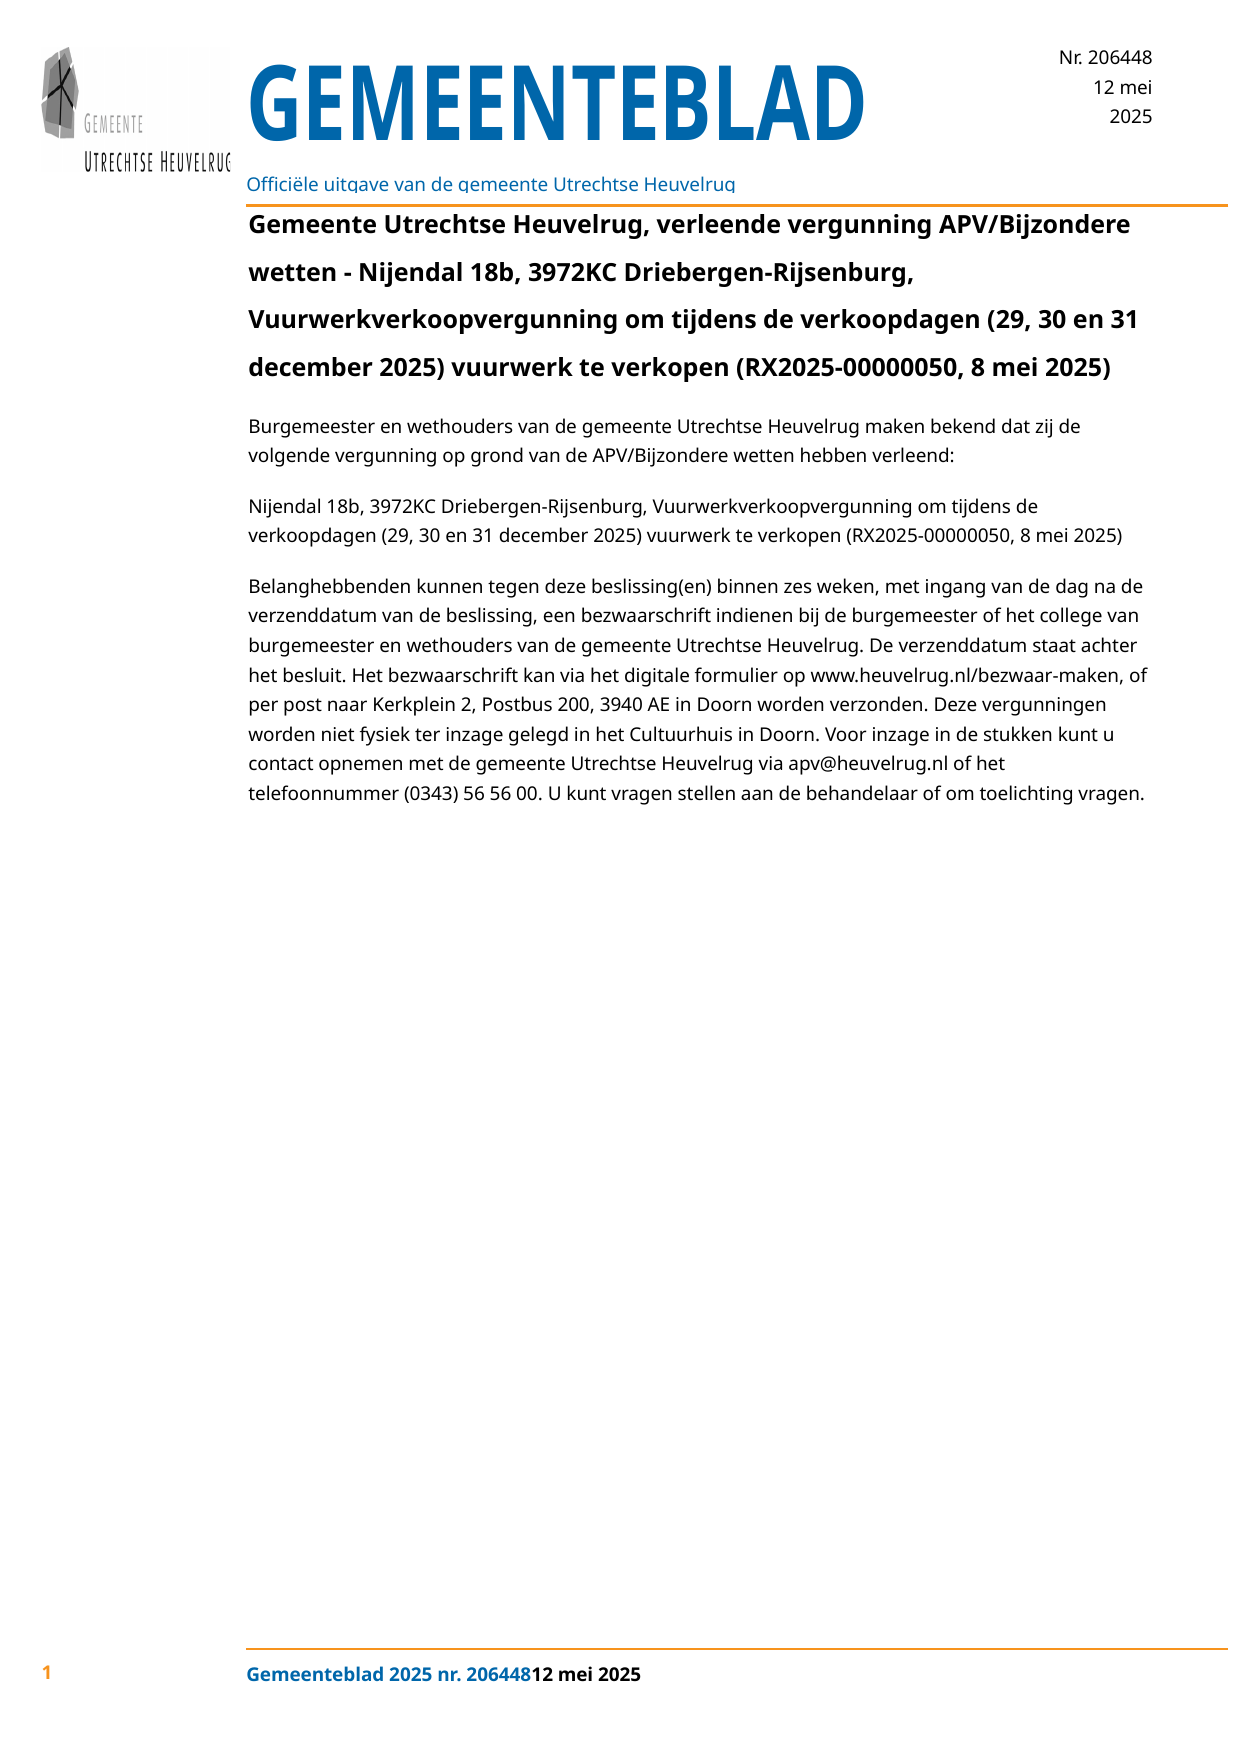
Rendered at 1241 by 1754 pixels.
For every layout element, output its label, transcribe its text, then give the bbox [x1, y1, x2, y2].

text Belanghebbenden kunnen tegen deze beslissing(en) binnen zes weken, met ingang van de dag na de verzenddatum van de beslissing, een bezwaarschrift indienen bij de burgemeester of het college van burgemeester en wethouders van de gemeente Utrechtse Heuvelrug. De verzenddatum staat achter het besluit. Het bezwaarschrift kan via het digitale formulier op www.heuvelrug.nl/bezwaar-maken, of per post naar Kerkplein 2, Postbus 200, 3940 AE in Doorn worden verzonden. Deze vergunningen worden niet fysiek ter inzage gelegd in het Cultuurhuis in Doorn. Voor inzage in de stukken kunt u contact opnemen met de gemeente Utrechtse Heuvelrug via apv@heuvelrug.nl of het telefoonnummer (0343) 56 56 00. U kunt vragen stellen aan de behandelaar of om toelichting vragen. [248, 573, 1152, 806]
text Gemeente Utrechtse Heuvelrug, verleende vergunning APV/Bijzondere wetten - Nijendal 18b, 3972KC Driebergen-Rijsenburg, Vuurwerkverkoopvergunning om tijdens de verkoopdagen (29, 30 en 31 december 2025) vuurwerk te verkopen (RX2025-00000050, 8 mei 2025) [248, 207, 1152, 384]
text Nijendal 18b, 3972KC Driebergen-Rijsenburg, Vuurwerkverkoopvergunning om tijdens de verkoopdagen (29, 30 en 31 december 2025) vuurwerk te verkopen (RX2025-00000050, 8 mei 2025) [248, 493, 1152, 548]
picture [41, 47, 231, 172]
text Burgemeester en wethouders van de gemeente Utrechtse Heuvelrug maken bekend dat zij de volgende vergunning op grond van de APV/Bijzondere wetten hebben verleend: [248, 413, 1152, 468]
